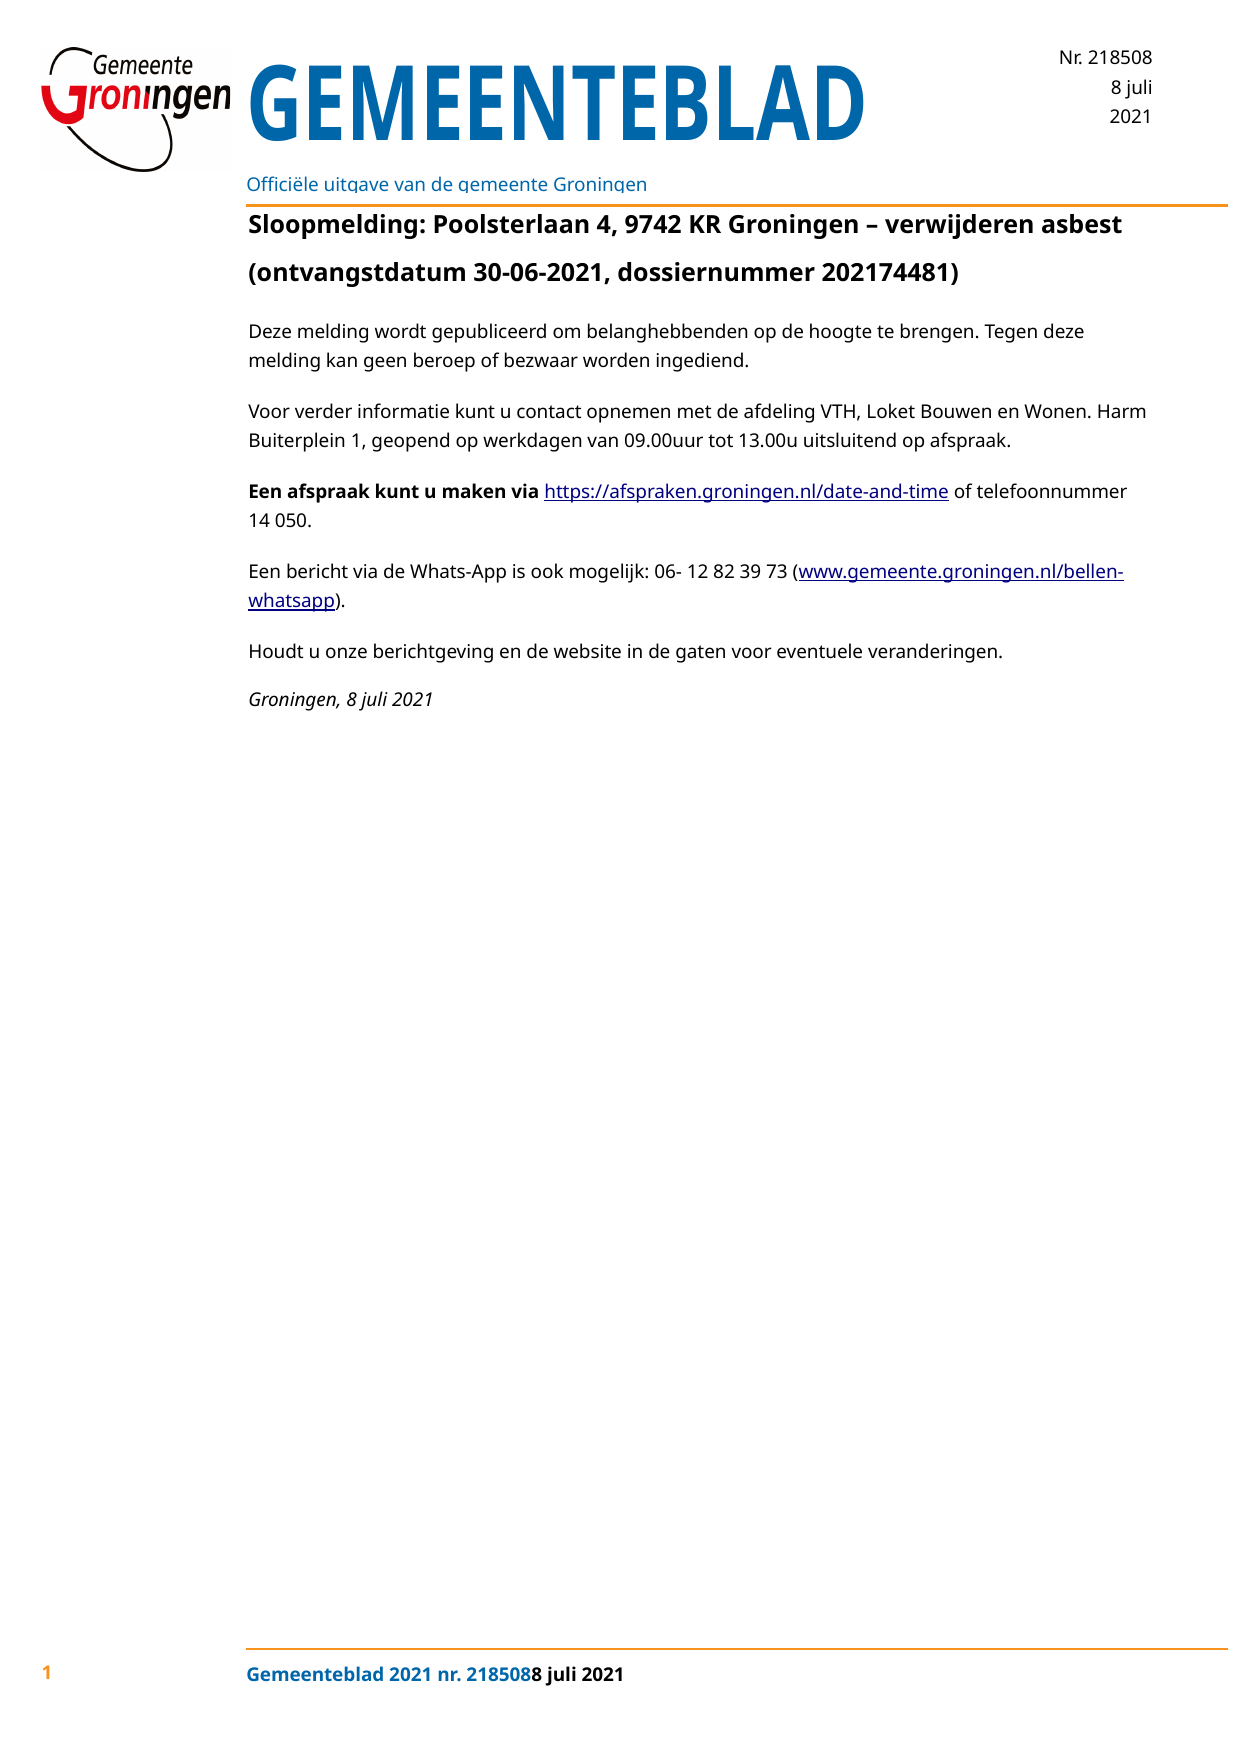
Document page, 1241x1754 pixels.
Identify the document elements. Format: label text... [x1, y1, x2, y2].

picture [41, 47, 231, 172]
text Deze melding wordt gepubliceerd om belanghebbenden op de hoogte te brengen. Tegen deze melding kan geen beroep of bezwaar worden ingediend. [248, 318, 1152, 373]
text Een afspraak kunt u maken via https://afspraken.groningen.nl/date-and-time of telefoonnummer 14 050. [248, 478, 1152, 533]
text Sloopmelding: Poolsterlaan 4, 9742 KR Groningen – verwijderen asbest (ontvangstdatum 30-06-2021, dossiernummer 202174481) [248, 207, 1152, 288]
text Groningen, 8 juli 2021 [248, 686, 1152, 711]
text Houdt u onze berichtgeving en de website in de gaten voor eventuele veranderingen. [248, 638, 1152, 664]
text Een bericht via de Whats-App is ook mogelijk: 06- 12 82 39 73 (www.gemeente.groningen.nl/bellen-whatsapp). [248, 558, 1152, 613]
text Voor verder informatie kunt u contact opnemen met de afdeling VTH, Loket Bouwen en Wonen. Harm Buiterplein 1, geopend op werkdagen van 09.00uur tot 13.00u uitsluitend op afspraak. [248, 398, 1152, 453]
